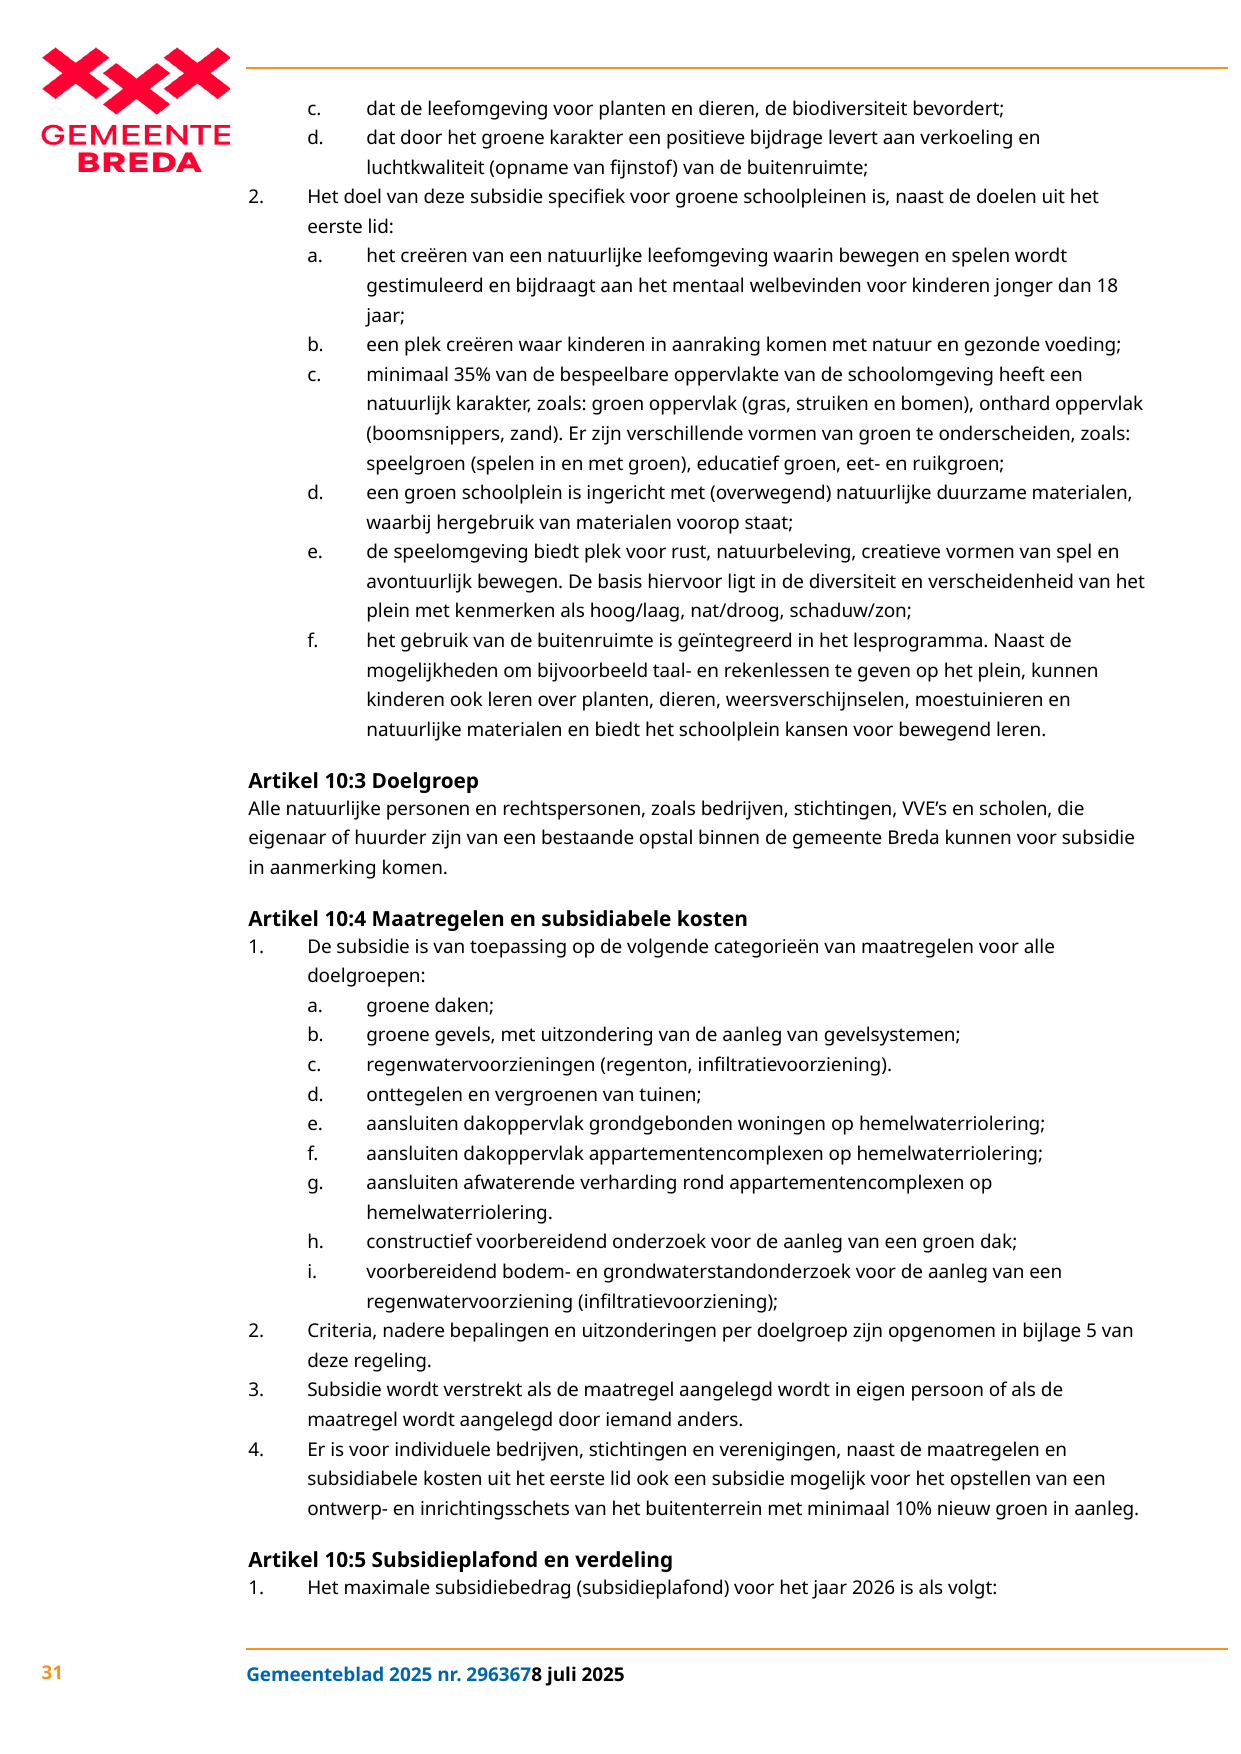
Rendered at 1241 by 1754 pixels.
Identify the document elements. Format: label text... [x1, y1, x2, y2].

list voorbereidend bodem- en grondwaterstandonderzoek voor de aanleg van een regenwatervoorziening (infiltratievoorziening); [307, 1258, 1152, 1314]
list een groen schoolplein is ingericht met (overwegend) natuurlijke duurzame materialen, waarbij hergebruik van materialen voorop staat; [307, 479, 1152, 535]
list dat door het groene karakter een positieve bijdrage levert aan verkoeling en luchtkwaliteit (opname van fijnstof) van de buitenruimte; [307, 124, 1152, 180]
list Subsidie wordt verstrekt als de maatregel aangelegd wordt in eigen persoon of als de maatregel wordt aangelegd door iemand anders. [248, 1377, 1152, 1432]
list aansluiten afwaterende verharding rond appartementencomplexen op hemelwaterriolering. [307, 1169, 1152, 1225]
list de speelomgeving biedt plek voor rust, natuurbeleving, creatieve vormen van spel en avontuurlijk bewegen. De basis hiervoor ligt in de diversiteit en verscheidenheid van het plein met kenmerken als hoog/laag, nat/droog, schaduw/zon; [307, 538, 1152, 623]
text Alle natuurlijke personen en rechtspersonen, zoals bedrijven, stichtingen, VVE’s en scholen, die eigenaar of huurder zijn van een bestaande opstal binnen de gemeente Breda kunnen voor subsidie in aanmerking komen. [248, 795, 1152, 880]
list aansluiten dakoppervlak grondgebonden woningen op hemelwaterriolering; [307, 1110, 1152, 1136]
list dat de leefomgeving voor planten en dieren, de biodiversiteit bevordert; [307, 95, 1152, 121]
text Artikel 10:4 Maatregelen en subsidiabele kosten [248, 904, 1152, 933]
list Het doel van deze subsidie specifiek voor groene schoolpleinen is, naast de doelen uit het eerste lid: [248, 183, 1152, 239]
list aansluiten dakoppervlak appartementencomplexen op hemelwaterriolering; [307, 1140, 1152, 1166]
list De subsidie is van toepassing op de volgende categorieën van maatregelen voor alle doelgroepen: [248, 933, 1152, 988]
text Artikel 10:3 Doelgroep [248, 766, 1152, 795]
text Artikel 10:5 Subsidieplafond en verdeling [248, 1545, 1152, 1574]
list constructief voorbereidend onderzoek voor de aanleg van een groen dak; [307, 1229, 1152, 1254]
list Het maximale subsidiebedrag (subsidieplafond) voor het jaar 2026 is als volgt: [248, 1574, 1152, 1599]
list het gebruik van de buitenruimte is geïntegreerd in het lesprogramma. Naast de mogelijkheden om bijvoorbeeld taal- en rekenlessen te geven op het plein, kunnen kinderen ook leren over planten, dieren, weersverschijnselen, moestuinieren en natuurlijke materialen en biedt het schoolplein kansen voor bewegend leren. [307, 627, 1152, 742]
list Criteria, nadere bepalingen en uitzonderingen per doelgroep zijn opgenomen in bijlage 5 van deze regeling. [248, 1317, 1152, 1373]
list Er is voor individuele bedrijven, stichtingen en verenigingen, naast de maatregelen en subsidiabele kosten uit het eerste lid ook een subsidie mogelijk voor het opstellen van een ontwerp- en inrichtingsschets van het buitenterrein met minimaal 10% nieuw groen in aanleg. [248, 1436, 1152, 1521]
list groene daken; [307, 992, 1152, 1018]
picture [41, 47, 231, 172]
list het creëren van een natuurlijke leefomgeving waarin bewegen en spelen wordt gestimuleerd en bijdraagt aan het mentaal welbevinden voor kinderen jonger dan 18 jaar; [307, 243, 1152, 328]
list een plek creëren waar kinderen in aanraking komen met natuur en gezonde voeding; [307, 331, 1152, 357]
list minimaal 35% van de bespeelbare oppervlakte van de schoolomgeving heeft een natuurlijk karakter, zoals: groen oppervlak (gras, struiken en bomen), onthard oppervlak (boomsnippers, zand). Er zijn verschillende vormen van groen te onderscheiden, zoals: speelgroen (spelen in en met groen), educatief groen, eet- en ruikgroen; [307, 361, 1152, 476]
list onttegelen en vergroenen van tuinen; [307, 1081, 1152, 1107]
list regenwatervoorzieningen (regenton, infiltratievoorziening). [307, 1051, 1152, 1077]
list groene gevels, met uitzondering van de aanleg van gevelsystemen; [307, 1022, 1152, 1047]
